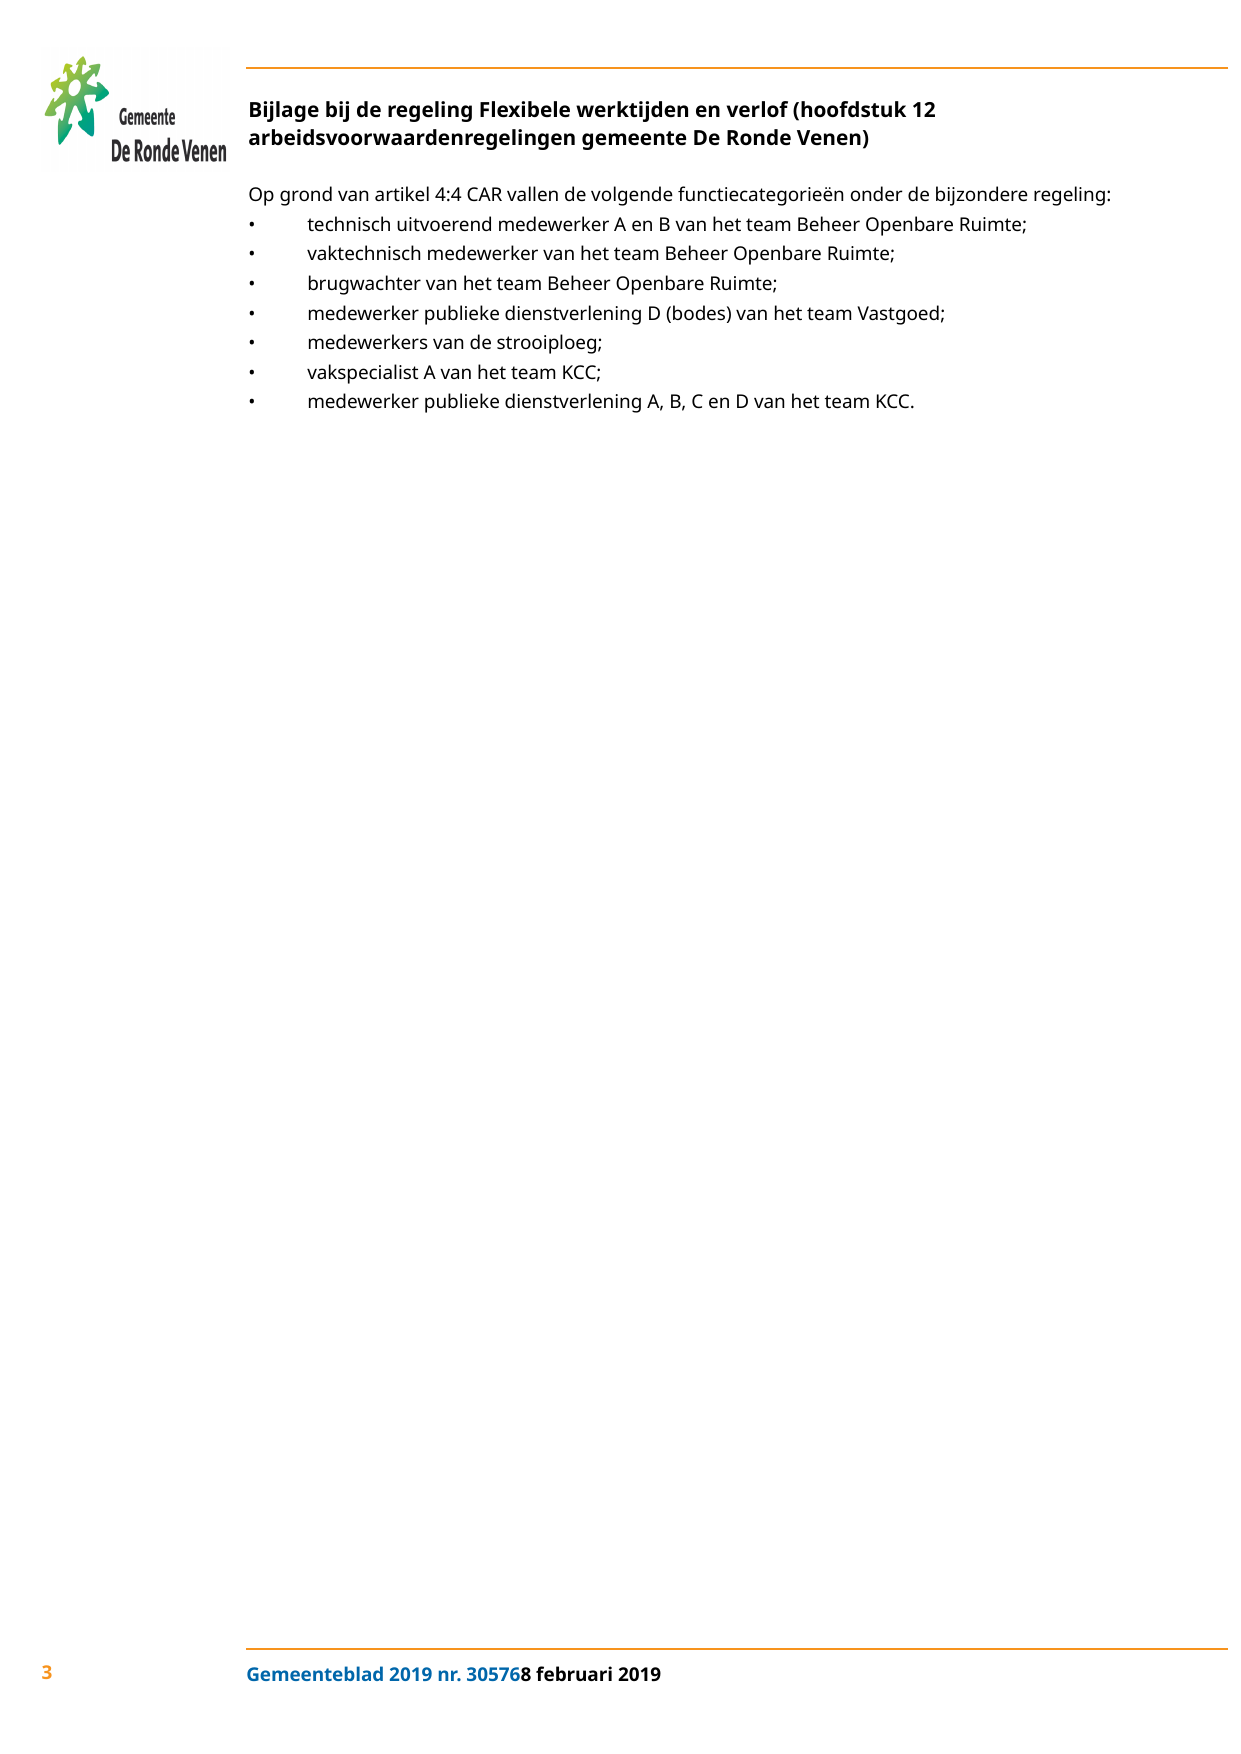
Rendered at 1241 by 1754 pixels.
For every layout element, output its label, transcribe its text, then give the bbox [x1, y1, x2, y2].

list medewerker publieke dienstverlening D (bodes) van het team Vastgoed; [248, 300, 1152, 325]
list medewerker publieke dienstverlening A, B, C en D van het team KCC. [248, 388, 1152, 414]
list medewerkers van de strooiploeg; [248, 329, 1152, 355]
list brugwachter van het team Beheer Openbare Ruimte; [248, 270, 1152, 296]
list vakspecialist A van het team KCC; [248, 359, 1152, 384]
picture [41, 47, 231, 172]
text Bijlage bij de regeling Flexibele werktijden en verlof (hoofdstuk 12 arbeidsvoorwaardenregelingen gemeente De Ronde Venen) [248, 95, 1152, 152]
list vaktechnisch medewerker van het team Beheer Openbare Ruimte; [248, 241, 1152, 266]
list technisch uitvoerend medewerker A en B van het team Beheer Openbare Ruimte; [248, 211, 1152, 237]
text Op grond van artikel 4:4 CAR vallen de volgende functiecategorieën onder de bijzondere regeling: [248, 181, 1152, 207]
